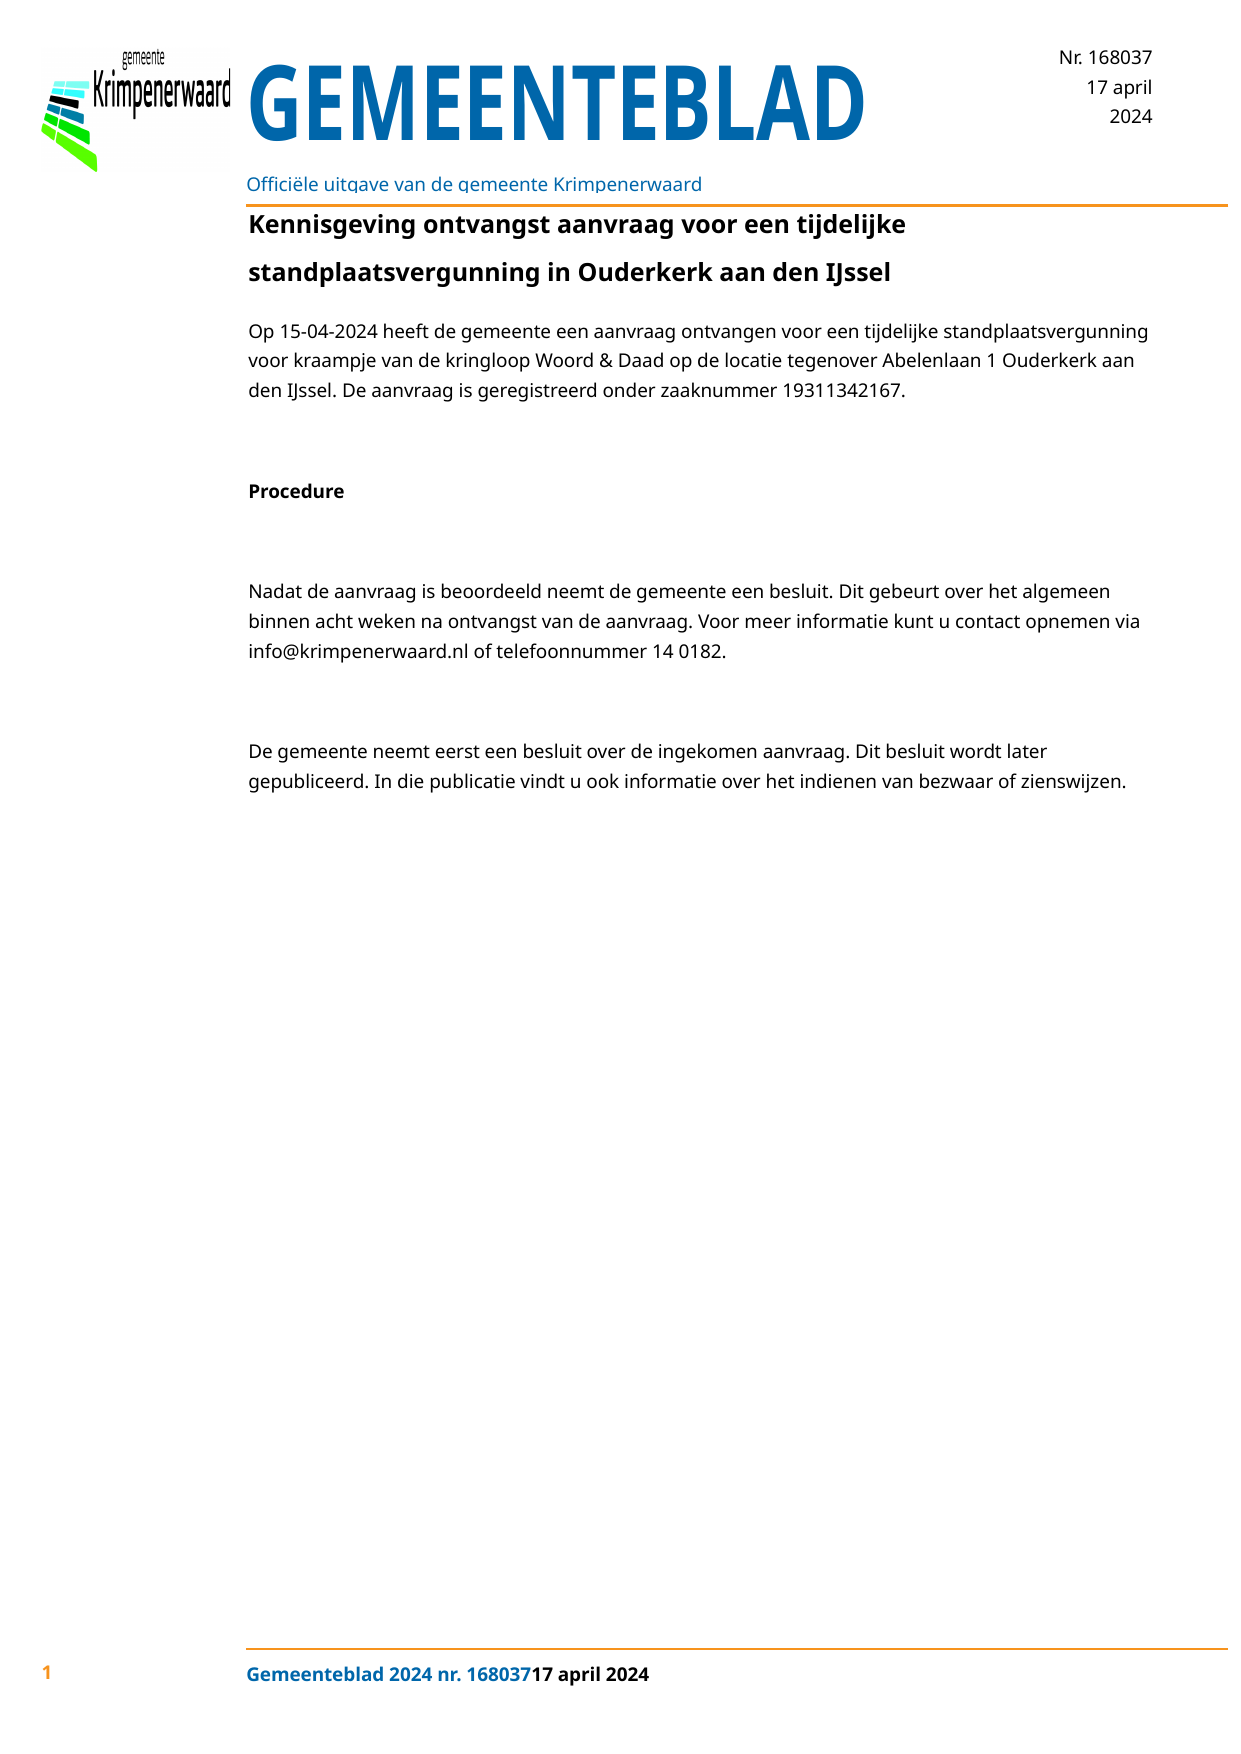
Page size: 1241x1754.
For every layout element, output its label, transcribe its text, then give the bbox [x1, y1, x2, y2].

text De gemeente neemt eerst een besluit over de ingekomen aanvraag. Dit besluit wordt later gepubliceerd. In die publicatie vindt u ook informatie over het indienen van bezwaar of zienswijzen. [248, 739, 1152, 794]
picture [41, 47, 231, 172]
text Kennisgeving ontvangst aanvraag voor een tijdelijke standplaatsvergunning in Ouderkerk aan den IJssel [248, 207, 1152, 288]
text Nadat de aanvraag is beoordeeld neemt de gemeente een besluit. Dit gebeurt over het algemeen binnen acht weken na ontvangst van de aanvraag. Voor meer informatie kunt u contact opnemen via info@krimpenerwaard.nl of telefoonnummer 14 0182. [248, 579, 1152, 664]
text Procedure [248, 478, 1152, 504]
text Op 15-04-2024 heeft de gemeente een aanvraag ontvangen voor een tijdelijke standplaatsvergunning voor kraampje van de kringloop Woord & Daad op de locatie tegenover Abelenlaan 1 Ouderkerk aan den IJssel. De aanvraag is geregistreerd onder zaaknummer 19311342167. [248, 318, 1152, 403]
